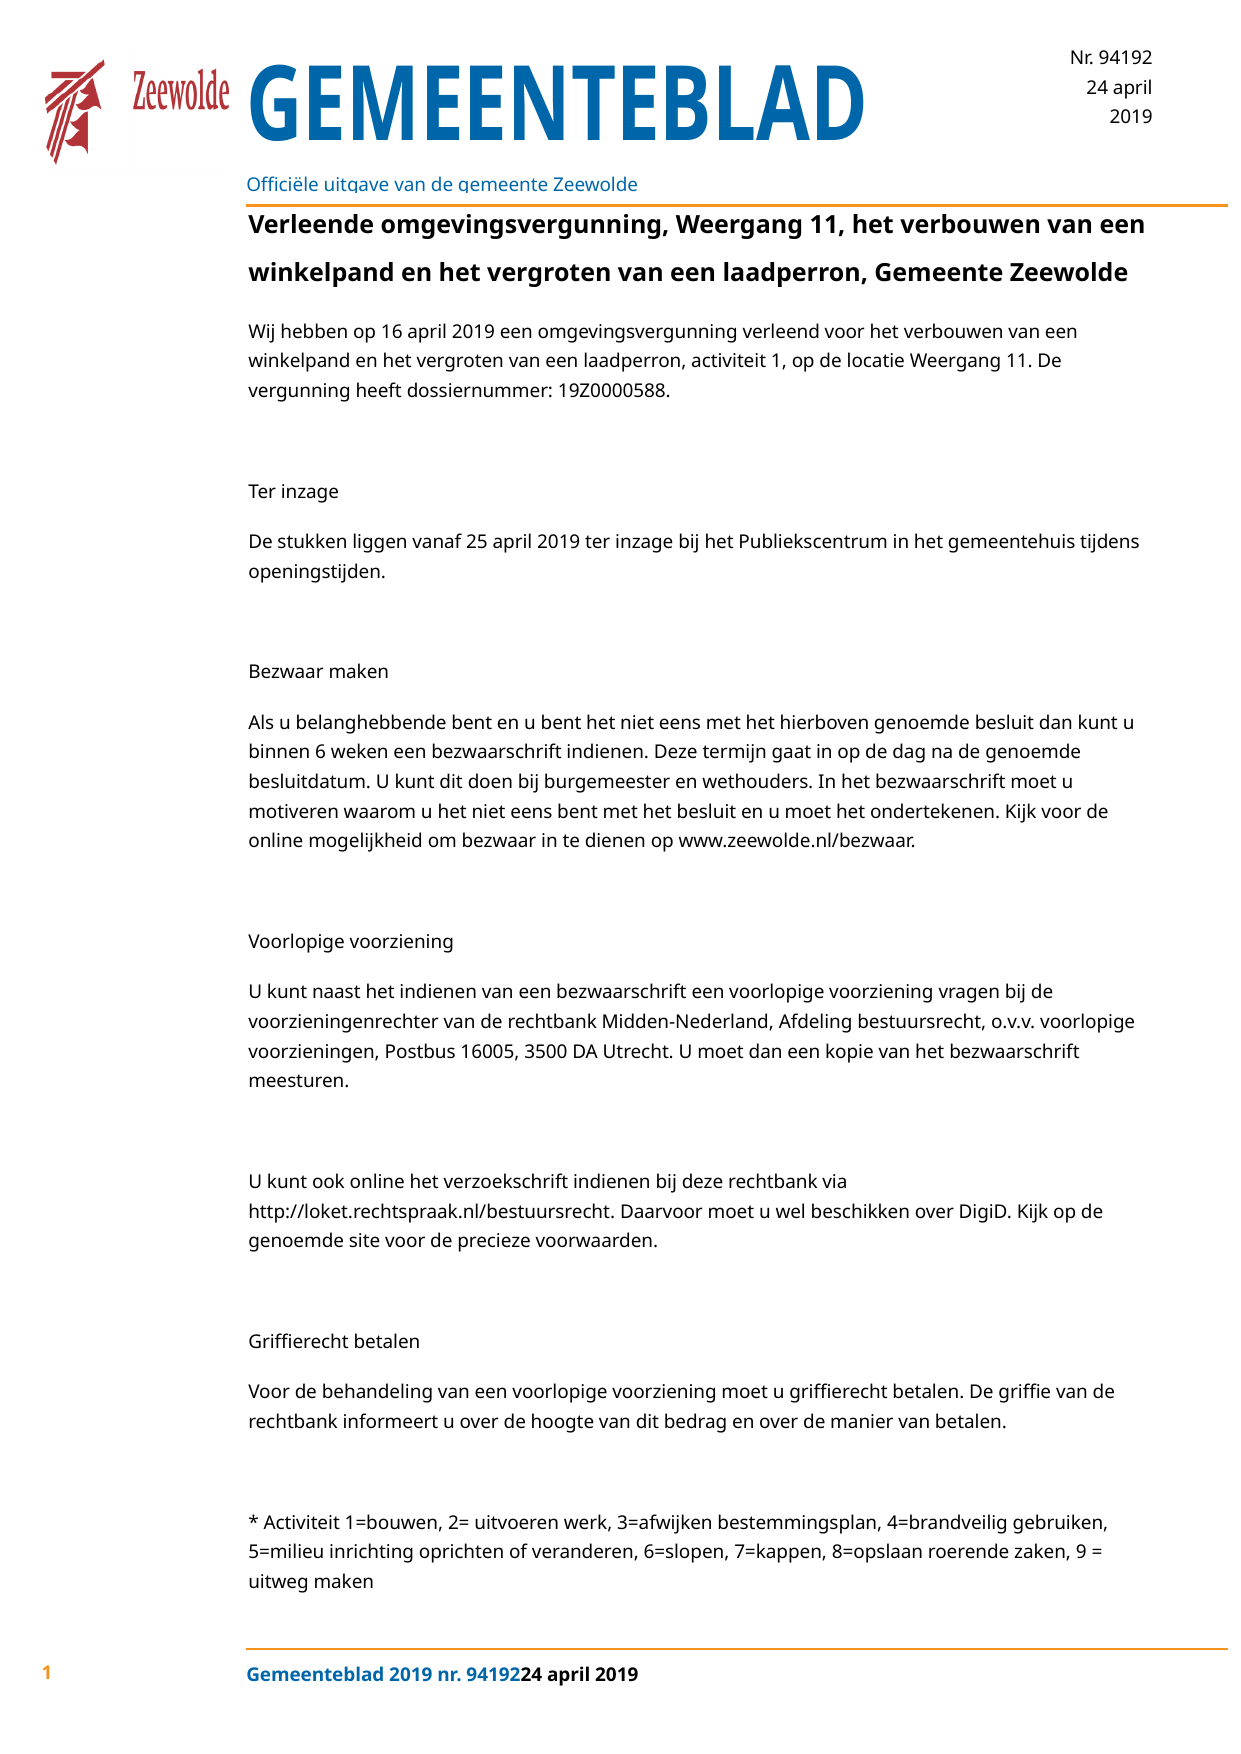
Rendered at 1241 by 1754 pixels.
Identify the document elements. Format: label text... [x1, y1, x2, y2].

text Wij hebben op 16 april 2019 een omgevingsvergunning verleend voor het verbouwen van een winkelpand en het vergroten van een laadperron, activiteit 1, op de locatie Weergang 11. De vergunning heeft dossiernummer: 19Z0000588. [248, 318, 1152, 403]
text De stukken liggen vanaf 25 april 2019 ter inzage bij het Publiekscentrum in het gemeentehuis tijdens openingstijden. [248, 528, 1152, 584]
text U kunt naast het indienen van een bezwaarschrift een voorlopige voorziening vragen bij de voorzieningenrechter van de rechtbank Midden-Nederland, Afdeling bestuursrecht, o.v.v. voorlopige voorzieningen, Postbus 16005, 3500 DA Utrecht. U moet dan een kopie van het bezwaarschrift meesturen. [248, 979, 1152, 1093]
text Verleende omgevingsvergunning, Weergang 11, het verbouwen van een winkelpand en het vergroten van een laadperron, Gemeente Zeewolde [248, 207, 1152, 288]
text Ter inzage [248, 478, 1152, 504]
text * Activiteit 1=bouwen, 2= uitvoeren werk, 3=afwijken bestemmingsplan, 4=brandveilig gebruiken, 5=milieu inrichting oprichten of veranderen, 6=slopen, 7=kappen, 8=opslaan roerende zaken, 9 = uitweg maken [248, 1509, 1152, 1594]
picture [41, 47, 231, 172]
text Bezwaar maken [248, 659, 1152, 684]
text Voorlopige voorziening [248, 928, 1152, 954]
text Griffierecht betalen [248, 1328, 1152, 1354]
text U kunt ook online het verzoekschrift indienen bij deze rechtbank via http://loket.rechtspraak.nl/bestuursrecht. Daarvoor moet u wel beschikken over DigiD. Kijk op de genoemde site voor de precieze voorwaarden. [248, 1168, 1152, 1253]
text Als u belanghebbende bent en u bent het niet eens met het hierboven genoemde besluit dan kunt u binnen 6 weken een bezwaarschrift indienen. Deze termijn gaat in op de dag na de genoemde besluitdatum. U kunt dit doen bij burgemeester en wethouders. In het bezwaarschrift moet u motiveren waarom u het niet eens bent met het besluit en u moet het ondertekenen. Kijk voor de online mogelijkheid om bezwaar in te dienen op www.zeewolde.nl/bezwaar. [248, 709, 1152, 853]
text Voor de behandeling van een voorlopige voorziening moet u griffierecht betalen. De griffie van de rechtbank informeert u over de hoogte van dit bedrag en over de manier van betalen. [248, 1379, 1152, 1434]
